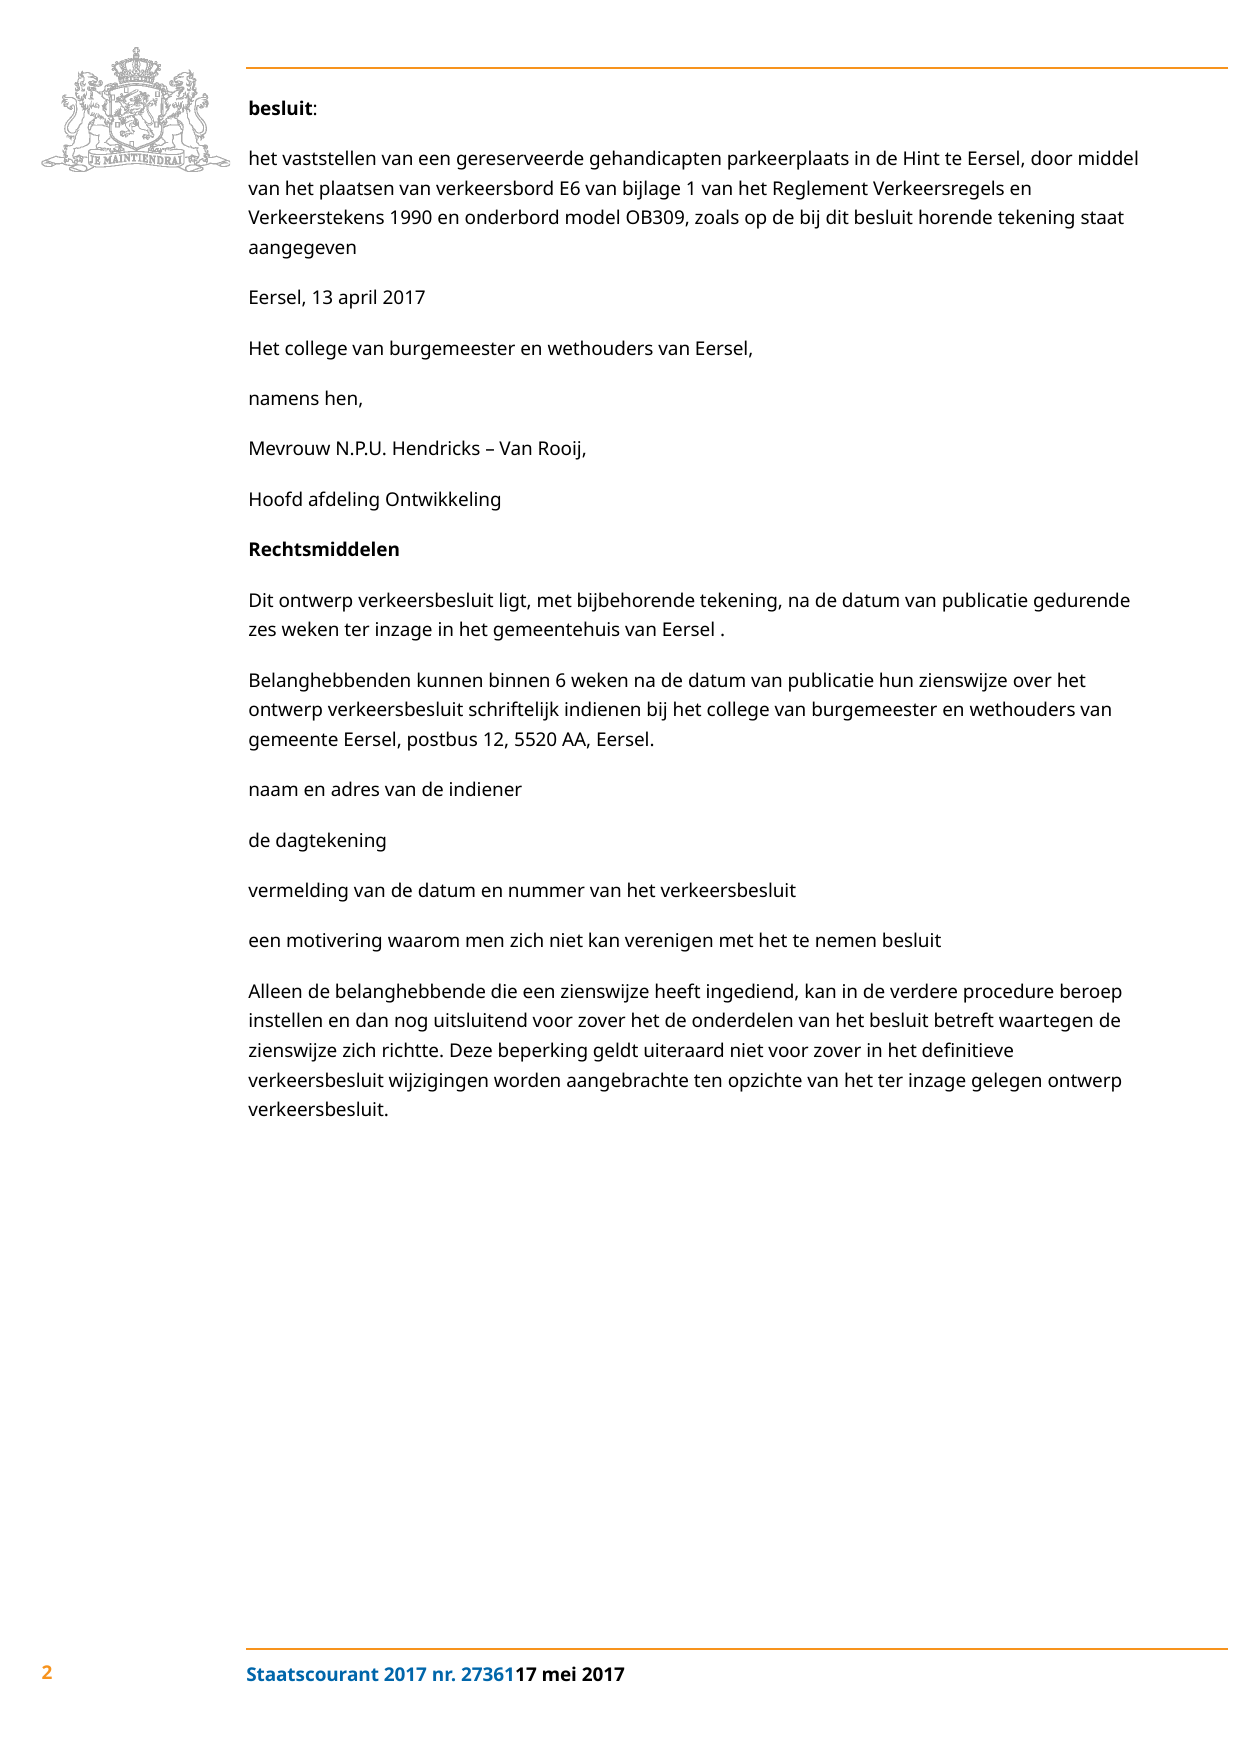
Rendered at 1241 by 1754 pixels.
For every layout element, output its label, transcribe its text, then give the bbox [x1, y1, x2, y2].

text naam en adres van de indiener [248, 776, 1152, 802]
text Alleen de belanghebbende die een zienswijze heeft ingediend, kan in de verdere procedure beroep instellen en dan nog uitsluitend voor zover het de onderdelen van het besluit betreft waartegen de zienswijze zich richtte. Deze beperking geldt uiteraard niet voor zover in het definitieve verkeersbesluit wijzigingen worden aangebrachte ten opzichte van het ter inzage gelegen ontwerp verkeersbesluit. [248, 978, 1152, 1122]
text Rechtsmiddelen [248, 536, 1152, 562]
text Dit ontwerp verkeersbesluit ligt, met bijbehorende tekening, na de datum van publicatie gedurende zes weken ter inzage in het gemeentehuis van Eersel . [248, 587, 1152, 642]
text Belanghebbenden kunnen binnen 6 weken na de datum van publicatie hun zienswijze over het ontwerp verkeersbesluit schriftelijk indienen bij het college van burgemeester en wethouders van gemeente Eersel, postbus 12, 5520 AA, Eersel. [248, 667, 1152, 752]
text besluit: [248, 95, 1152, 121]
text Het college van burgemeester en wethouders van Eersel, [248, 335, 1152, 361]
text Hoofd afdeling Ontwikkeling [248, 486, 1152, 512]
text namens hen, [248, 385, 1152, 411]
text een motivering waarom men zich niet kan verenigen met het te nemen besluit [248, 928, 1152, 953]
picture [41, 47, 231, 172]
text de dagtekening [248, 827, 1152, 853]
text Eersel, 13 april 2017 [248, 284, 1152, 310]
text het vaststellen van een gereserveerde gehandicapten parkeerplaats in de Hint te Eersel, door middel van het plaatsen van verkeersbord E6 van bijlage 1 van het Reglement Verkeersregels en Verkeerstekens 1990 en onderbord model OB309, zoals op de bij dit besluit horende tekening staat aangegeven [248, 145, 1152, 260]
text Mevrouw N.P.U. Hendricks – Van Rooij, [248, 436, 1152, 461]
text vermelding van de datum en nummer van het verkeersbesluit [248, 877, 1152, 903]
